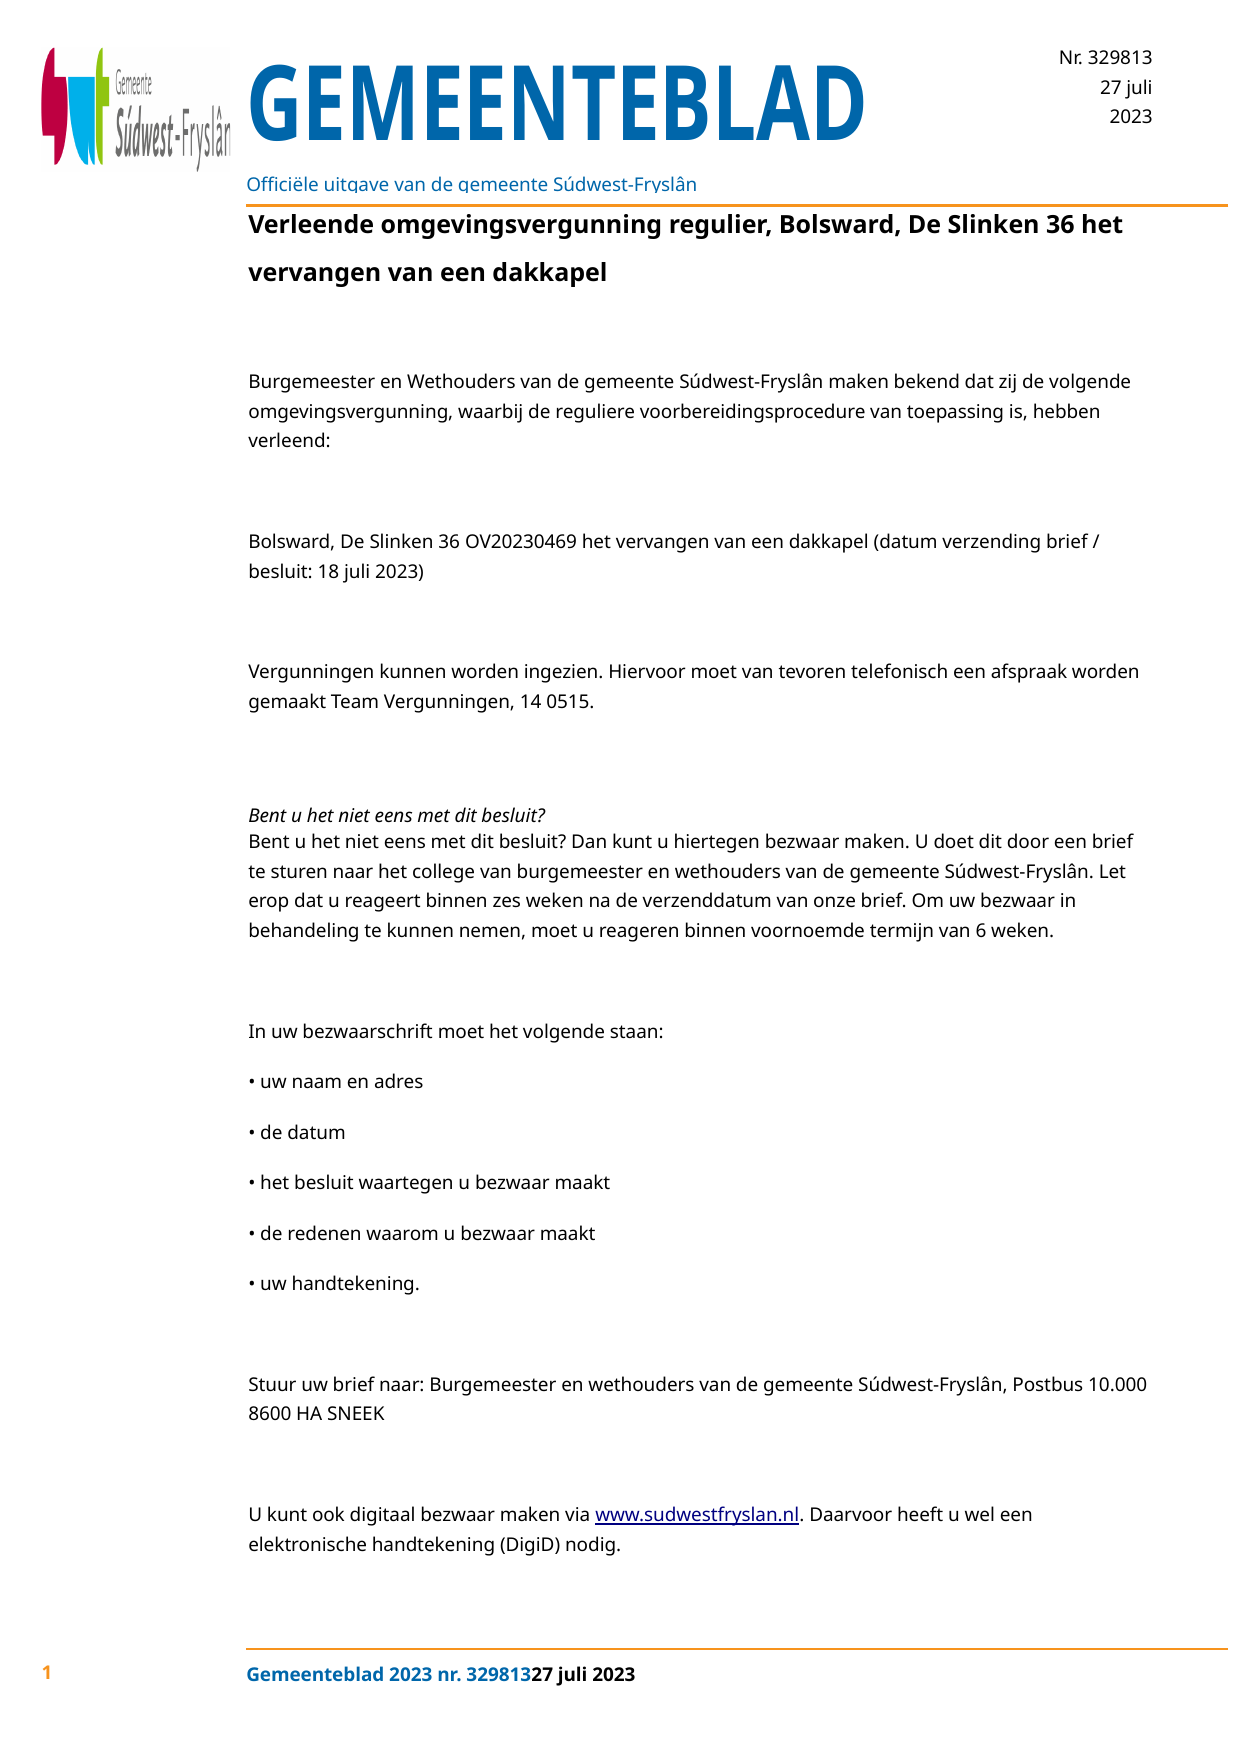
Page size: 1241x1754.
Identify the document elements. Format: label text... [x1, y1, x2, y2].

text Stuur uw brief naar: Burgemeester en wethouders van de gemeente Súdwest-Fryslân, Postbus 10.000 8600 HA SNEEK [248, 1371, 1152, 1426]
text Bent u het niet eens met dit besluit? Dan kunt u hiertegen bezwaar maken. U doet dit door een brief te sturen naar het college van burgemeester en wethouders van de gemeente Súdwest-Fryslân. Let erop dat u reageert binnen zes weken na de verzenddatum van onze brief. Om uw bezwaar in behandeling te kunnen nemen, moet u reageren binnen voornoemde termijn van 6 weken. [248, 828, 1152, 943]
text Verleende omgevingsvergunning regulier, Bolsward, De Slinken 36 het vervangen van een dakkapel [248, 207, 1152, 288]
text • de datum [248, 1119, 1152, 1144]
text Vergunningen kunnen worden ingezien. Hiervoor moet van tevoren telefonisch een afspraak worden gemaakt Team Vergunningen, 14 0515. [248, 659, 1152, 714]
text • uw naam en adres [248, 1068, 1152, 1094]
text Bolsward, De Slinken 36 OV20230469 het vervangen van een dakkapel (datum verzending brief / besluit: 18 juli 2023) [248, 528, 1152, 584]
text • de redenen waarom u bezwaar maakt [248, 1220, 1152, 1245]
picture [41, 47, 231, 172]
text Bent u het niet eens met dit besluit? [248, 803, 1152, 828]
text • uw handtekening. [248, 1270, 1152, 1296]
text • het besluit waartegen u bezwaar maakt [248, 1169, 1152, 1195]
text Burgemeester en Wethouders van de gemeente Súdwest-Fryslân maken bekend dat zij de volgende omgevingsvergunning, waarbij de reguliere voorbereidingsprocedure van toepassing is, hebben verleend: [248, 368, 1152, 453]
text In uw bezwaarschrift moet het volgende staan: [248, 1018, 1152, 1044]
text U kunt ook digitaal bezwaar maken via www.sudwestfryslan.nl. Daarvoor heeft u wel een elektronische handtekening (DigiD) nodig. [248, 1501, 1152, 1557]
